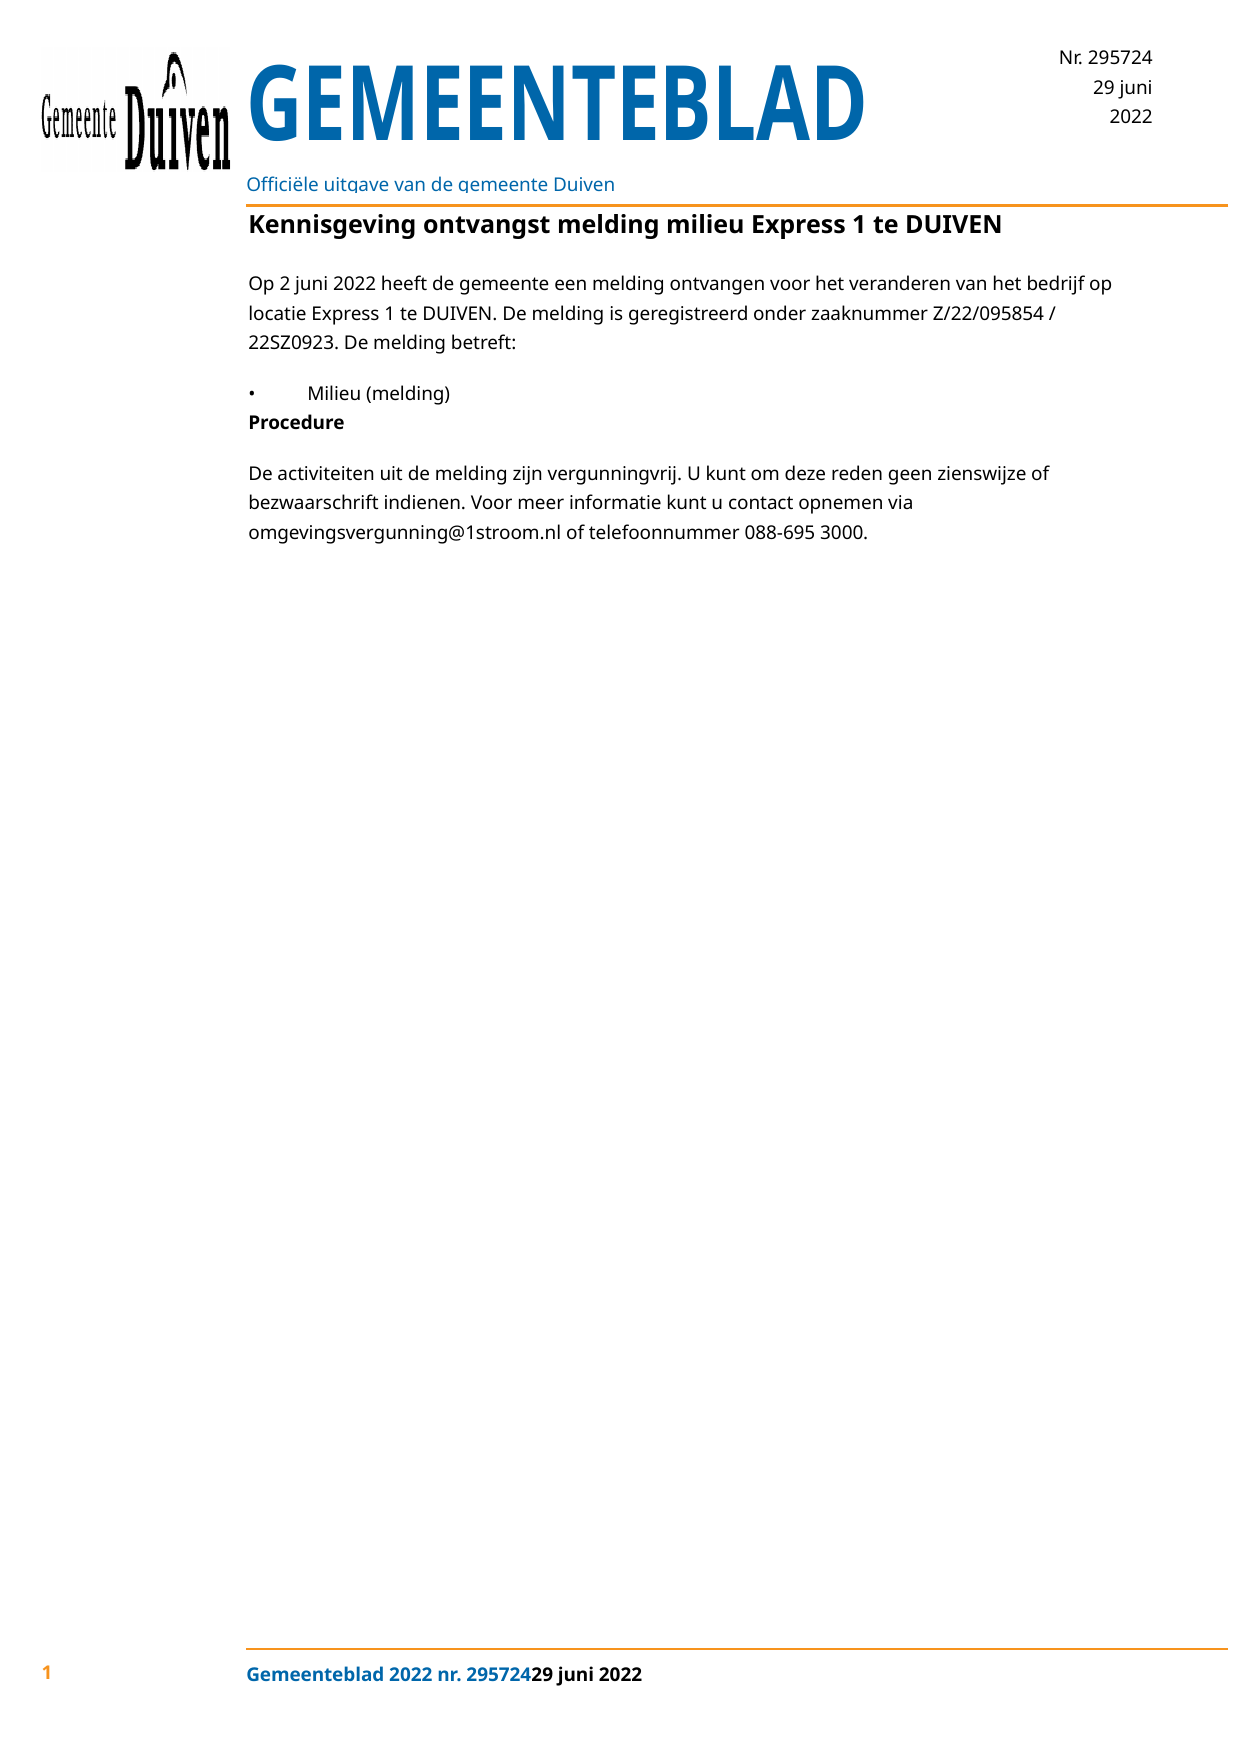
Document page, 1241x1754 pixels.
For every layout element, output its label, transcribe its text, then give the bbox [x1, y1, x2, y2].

text Procedure [248, 409, 1152, 435]
text Kennisgeving ontvangst melding milieu Express 1 te DUIVEN [248, 207, 1152, 241]
text De activiteiten uit de melding zijn vergunningvrij. U kunt om deze reden geen zienswijze of bezwaarschrift indienen. Voor meer informatie kunt u contact opnemen via omgevingsvergunning@1stroom.nl of telefoonnummer 088-695 3000. [248, 460, 1152, 545]
picture [41, 47, 231, 172]
list Milieu (melding) [248, 380, 1152, 406]
text Op 2 juni 2022 heeft de gemeente een melding ontvangen voor het veranderen van het bedrijf op locatie Express 1 te DUIVEN. De melding is geregistreerd onder zaaknummer Z/22/095854 / 22SZ0923. De melding betreft: [248, 270, 1152, 355]
